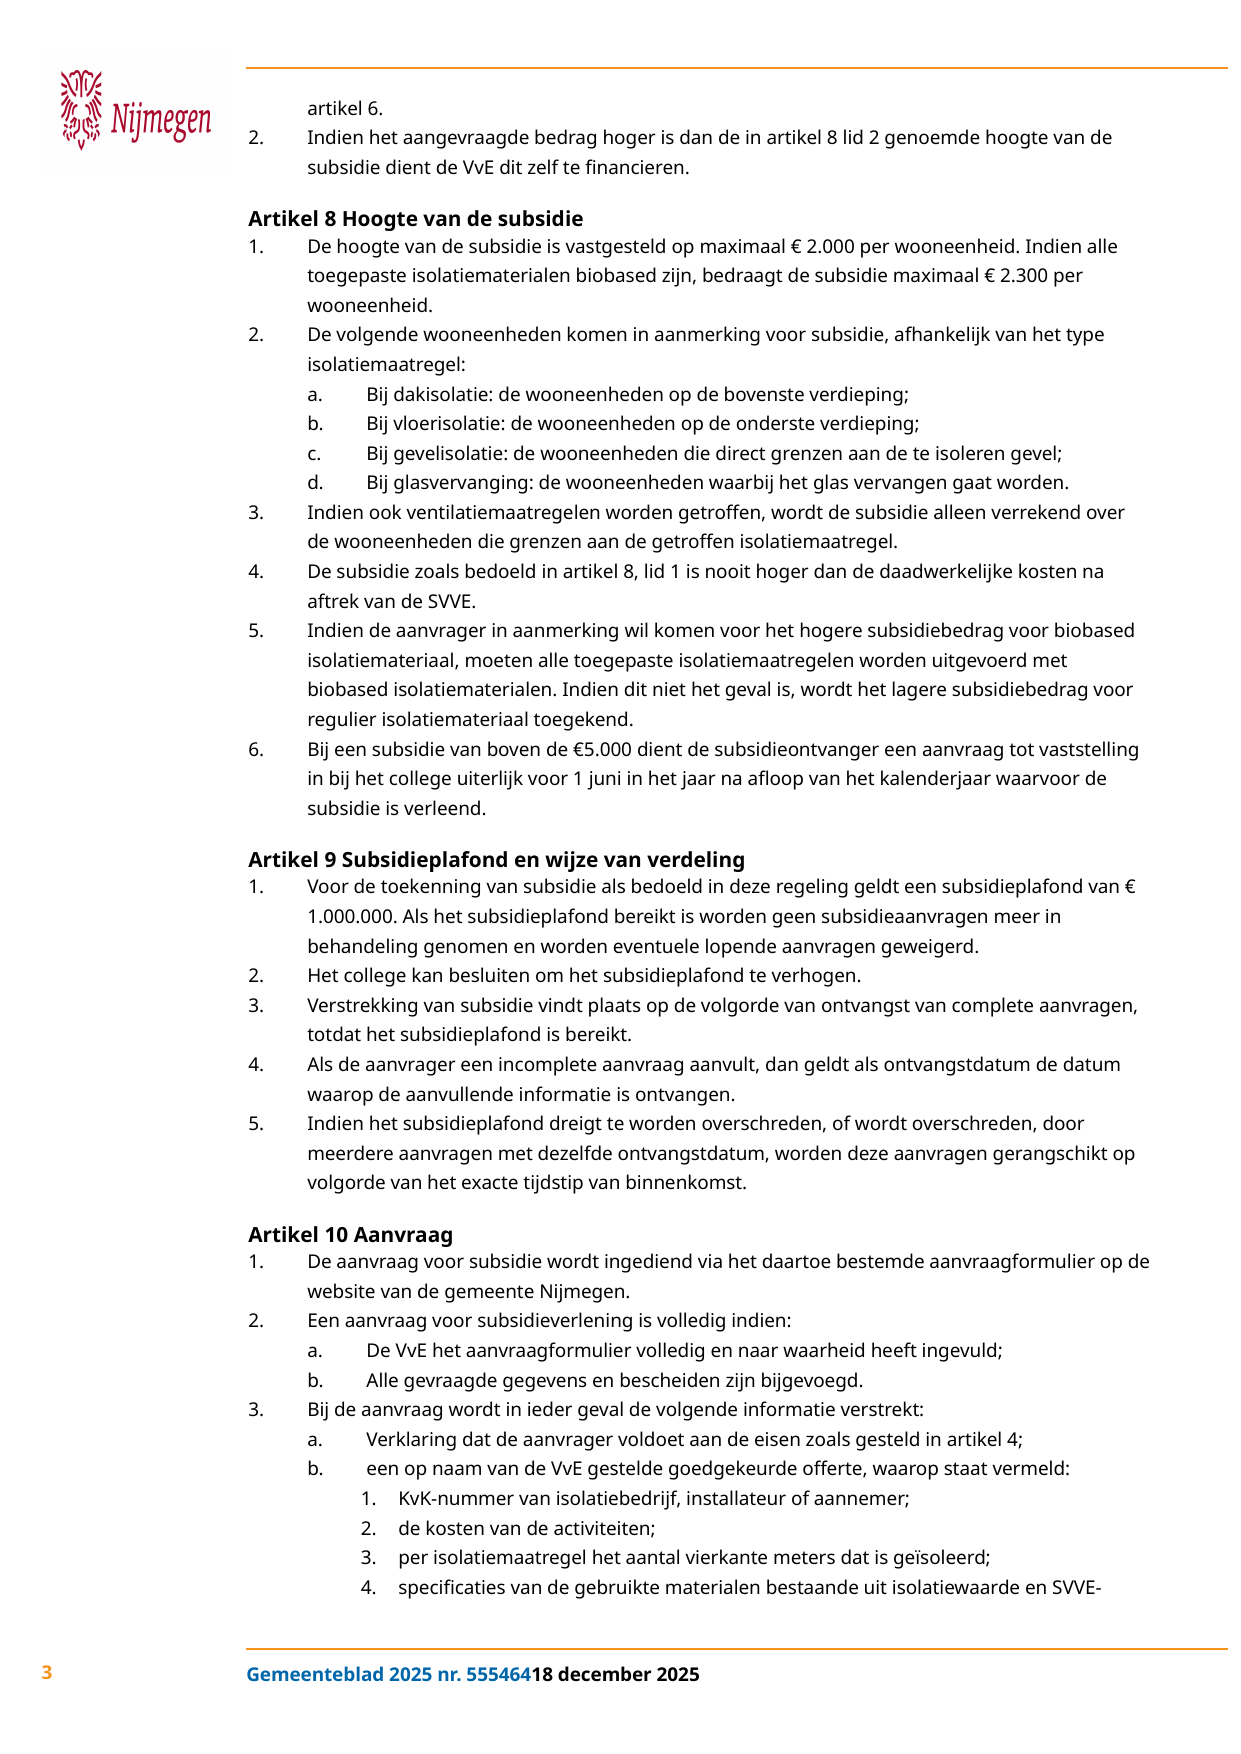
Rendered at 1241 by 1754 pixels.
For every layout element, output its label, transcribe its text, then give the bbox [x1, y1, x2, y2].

list per isolatiemaatregel het aantal vierkante meters dat is geïsoleerd; [361, 1544, 1152, 1570]
text Artikel 8 Hoogte van de subsidie [248, 204, 1152, 233]
list Een aanvraag voor subsidieverlening is volledig indien: [248, 1308, 1152, 1333]
list Voor de toekenning van subsidie als bedoeld in deze regeling geldt een subsidieplafond van € 1.000.000. Als het subsidieplafond bereikt is worden geen subsidieaanvragen meer in behandeling genomen en worden eventuele lopende aanvragen geweigerd. [248, 874, 1152, 959]
list Bij vloerisolatie: de wooneenheden op de onderste verdieping; [307, 410, 1152, 436]
text Artikel 9 Subsidieplafond en wijze van verdeling [248, 845, 1152, 874]
list Als de aanvrager een incomplete aanvraag aanvult, dan geldt als ontvangstdatum de datum waarop de aanvullende informatie is ontvangen. [248, 1051, 1152, 1107]
list specificaties van de gebruikte materialen bestaande uit isolatiewaarde en SVVE- [361, 1574, 1152, 1599]
list de kosten van de activiteiten; [361, 1515, 1152, 1540]
list Bij de aanvraag wordt in ieder geval de volgende informatie verstrekt: [248, 1396, 1152, 1422]
list De volgende wooneenheden komen in aanmerking voor subsidie, afhankelijk van het type isolatiemaatregel: [248, 322, 1152, 377]
list De hoogte van de subsidie is vastgesteld op maximaal € 2.000 per wooneenheid. Indien alle toegepaste isolatiematerialen biobased zijn, bedraagt de subsidie maximaal € 2.300 per wooneenheid. [248, 233, 1152, 318]
list KvK-nummer van isolatiebedrijf, installateur of aannemer; [361, 1485, 1152, 1511]
list Bij glasvervanging: de wooneenheden waarbij het glas vervangen gaat worden. [307, 469, 1152, 495]
list De aanvraag voor subsidie wordt ingediend via het daartoe bestemde aanvraagformulier op de website van de gemeente Nijmegen. [248, 1248, 1152, 1304]
picture [41, 47, 231, 172]
list Bij dakisolatie: de wooneenheden op de bovenste verdieping; [307, 381, 1152, 406]
list artikel 6. [248, 95, 1152, 121]
list Indien ook ventilatiemaatregelen worden getroffen, wordt de subsidie alleen verrekend over de wooneenheden die grenzen aan de getroffen isolatiemaatregel. [248, 499, 1152, 554]
list Indien de aanvrager in aanmerking wil komen voor het hogere subsidiebedrag voor biobased isolatiemateriaal, moeten alle toegepaste isolatiemaatregelen worden uitgevoerd met biobased isolatiematerialen. Indien dit niet het geval is, wordt het lagere subsidiebedrag voor regulier isolatiemateriaal toegekend. [248, 617, 1152, 732]
list Verklaring dat de aanvrager voldoet aan de eisen zoals gesteld in artikel 4; [307, 1426, 1152, 1452]
list Alle gevraagde gegevens en bescheiden zijn bijgevoegd. [307, 1367, 1152, 1392]
list Indien het aangevraagde bedrag hoger is dan de in artikel 8 lid 2 genoemde hoogte van de subsidie dient de VvE dit zelf te financieren. [248, 124, 1152, 180]
list Verstrekking van subsidie vindt plaats op de volgorde van ontvangst van complete aanvragen, totdat het subsidieplafond is bereikt. [248, 992, 1152, 1047]
list Indien het subsidieplafond dreigt te worden overschreden, of wordt overschreden, door meerdere aanvragen met dezelfde ontvangstdatum, worden deze aanvragen gerangschikt op volgorde van het exacte tijdstip van binnenkomst. [248, 1110, 1152, 1195]
list Bij gevelisolatie: de wooneenheden die direct grenzen aan de te isoleren gevel; [307, 440, 1152, 466]
list Het college kan besluiten om het subsidieplafond te verhogen. [248, 962, 1152, 988]
list De VvE het aanvraagformulier volledig en naar waarheid heeft ingevuld; [307, 1337, 1152, 1363]
list De subsidie zoals bedoeld in artikel 8, lid 1 is nooit hoger dan de daadwerkelijke kosten na aftrek van de SVVE. [248, 558, 1152, 613]
list Bij een subsidie van boven de €5.000 dient de subsidieontvanger een aanvraag tot vaststelling in bij het college uiterlijk voor 1 juni in het jaar na afloop van het kalenderjaar waarvoor de subsidie is verleend. [248, 736, 1152, 821]
list een op naam van de VvE gestelde goedgekeurde offerte, waarop staat vermeld: [307, 1456, 1152, 1481]
text Artikel 10 Aanvraag [248, 1220, 1152, 1248]
